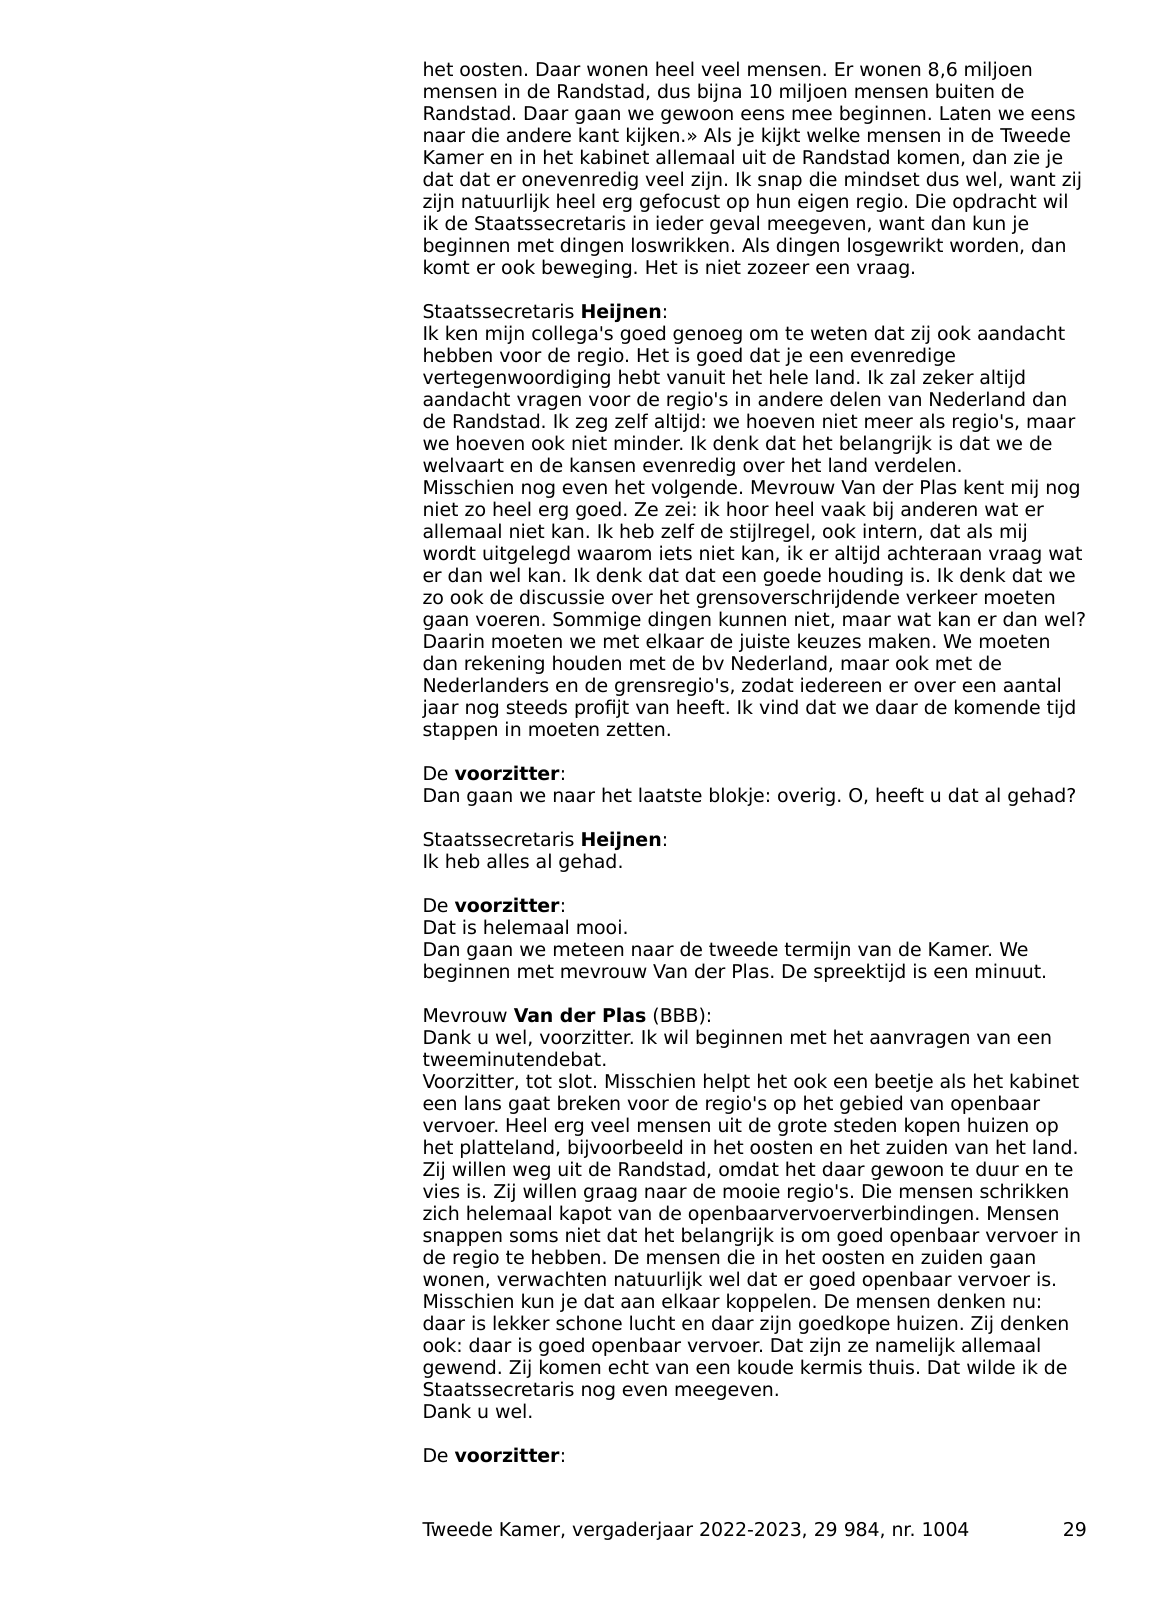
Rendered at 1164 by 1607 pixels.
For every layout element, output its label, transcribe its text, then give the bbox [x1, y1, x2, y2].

text het oosten. Daar wonen heel veel mensen. Er wonen 8,6 miljoen mensen in de Randstad, dus bijna 10 miljoen mensen buiten de Randstad. Daar gaan we gewoon eens mee beginnen. Laten we eens naar die andere kant kijken.» Als je kijkt welke mensen in de Tweede Kamer en in het kabinet allemaal uit de Randstad komen, dan zie je dat dat er onevenredig veel zijn. Ik snap die mindset dus wel, want zij zijn natuurlijk heel erg gefocust op hun eigen regio. Die opdracht wil ik de Staatssecretaris in ieder geval meegeven, want dan kun je beginnen met dingen loswrikken. Als dingen losgewrikt worden, dan komt er ook beweging. Het is niet zozeer een vraag. [422, 59, 1087, 279]
text Dat is helemaal mooi. [422, 917, 1087, 939]
text Ik heb alles al gehad. [422, 851, 1087, 873]
text Dank u wel, voorzitter. Ik wil beginnen met het aanvragen van een tweeminutendebat. [422, 1027, 1087, 1071]
text Ik ken mijn collega's goed genoeg om te weten dat zij ook aandacht hebben voor de regio. Het is goed dat je een evenredige vertegenwoordiging hebt vanuit het hele land. Ik zal zeker altijd aandacht vragen voor de regio's in andere delen van Nederland dan de Randstad. Ik zeg zelf altijd: we hoeven niet meer als regio's, maar we hoeven ook niet minder. Ik denk dat het belangrijk is dat we de welvaart en de kansen evenredig over het land verdelen. [422, 323, 1087, 477]
text Dank u wel. [422, 1401, 1087, 1423]
text Dan gaan we naar het laatste blokje: overig. O, heeft u dat al gehad? [422, 785, 1087, 807]
text De voorzitter: [422, 763, 1087, 785]
text Voorzitter, tot slot. Misschien helpt het ook een beetje als het kabinet een lans gaat breken voor de regio's op het gebied van openbaar vervoer. Heel erg veel mensen uit de grote steden kopen huizen op het platteland, bijvoorbeeld in het oosten en het zuiden van het land. Zij willen weg uit de Randstad, omdat het daar gewoon te duur en te vies is. Zij willen graag naar de mooie regio's. Die mensen schrikken zich helemaal kapot van de openbaarvervoerverbindingen. Mensen snappen soms niet dat het belangrijk is om goed openbaar vervoer in de regio te hebben. De mensen die in het oosten en zuiden gaan wonen, verwachten natuurlijk wel dat er goed openbaar vervoer is. Misschien kun je dat aan elkaar koppelen. De mensen denken nu: daar is lekker schone lucht en daar zijn goedkope huizen. Zij denken ook: daar is goed openbaar vervoer. Dat zijn ze namelijk allemaal gewend. Zij komen echt van een koude kermis thuis. Dat wilde ik de Staatssecretaris nog even meegeven. [422, 1071, 1087, 1401]
text De voorzitter: [422, 895, 1087, 917]
text Mevrouw Van der Plas (BBB): [422, 1005, 1087, 1027]
text De voorzitter: [422, 1445, 1087, 1467]
text Staatssecretaris Heijnen: [422, 829, 1087, 851]
text Dan gaan we meteen naar de tweede termijn van de Kamer. We beginnen met mevrouw Van der Plas. De spreektijd is een minuut. [422, 939, 1087, 983]
text Staatssecretaris Heijnen: [422, 301, 1087, 323]
text Misschien nog even het volgende. Mevrouw Van der Plas kent mij nog niet zo heel erg goed. Ze zei: ik hoor heel vaak bij anderen wat er allemaal niet kan. Ik heb zelf de stijlregel, ook intern, dat als mij wordt uitgelegd waarom iets niet kan, ik er altijd achteraan vraag wat er dan wel kan. Ik denk dat dat een goede houding is. Ik denk dat we zo ook de discussie over het grensoverschrijdende verkeer moeten gaan voeren. Sommige dingen kunnen niet, maar wat kan er dan wel? Daarin moeten we met elkaar de juiste keuzes maken. We moeten dan rekening houden met de bv Nederland, maar ook met de Nederlanders en de grensregio's, zodat iedereen er over een aantal jaar nog steeds profijt van heeft. Ik vind dat we daar de komende tijd stappen in moeten zetten. [422, 477, 1087, 741]
